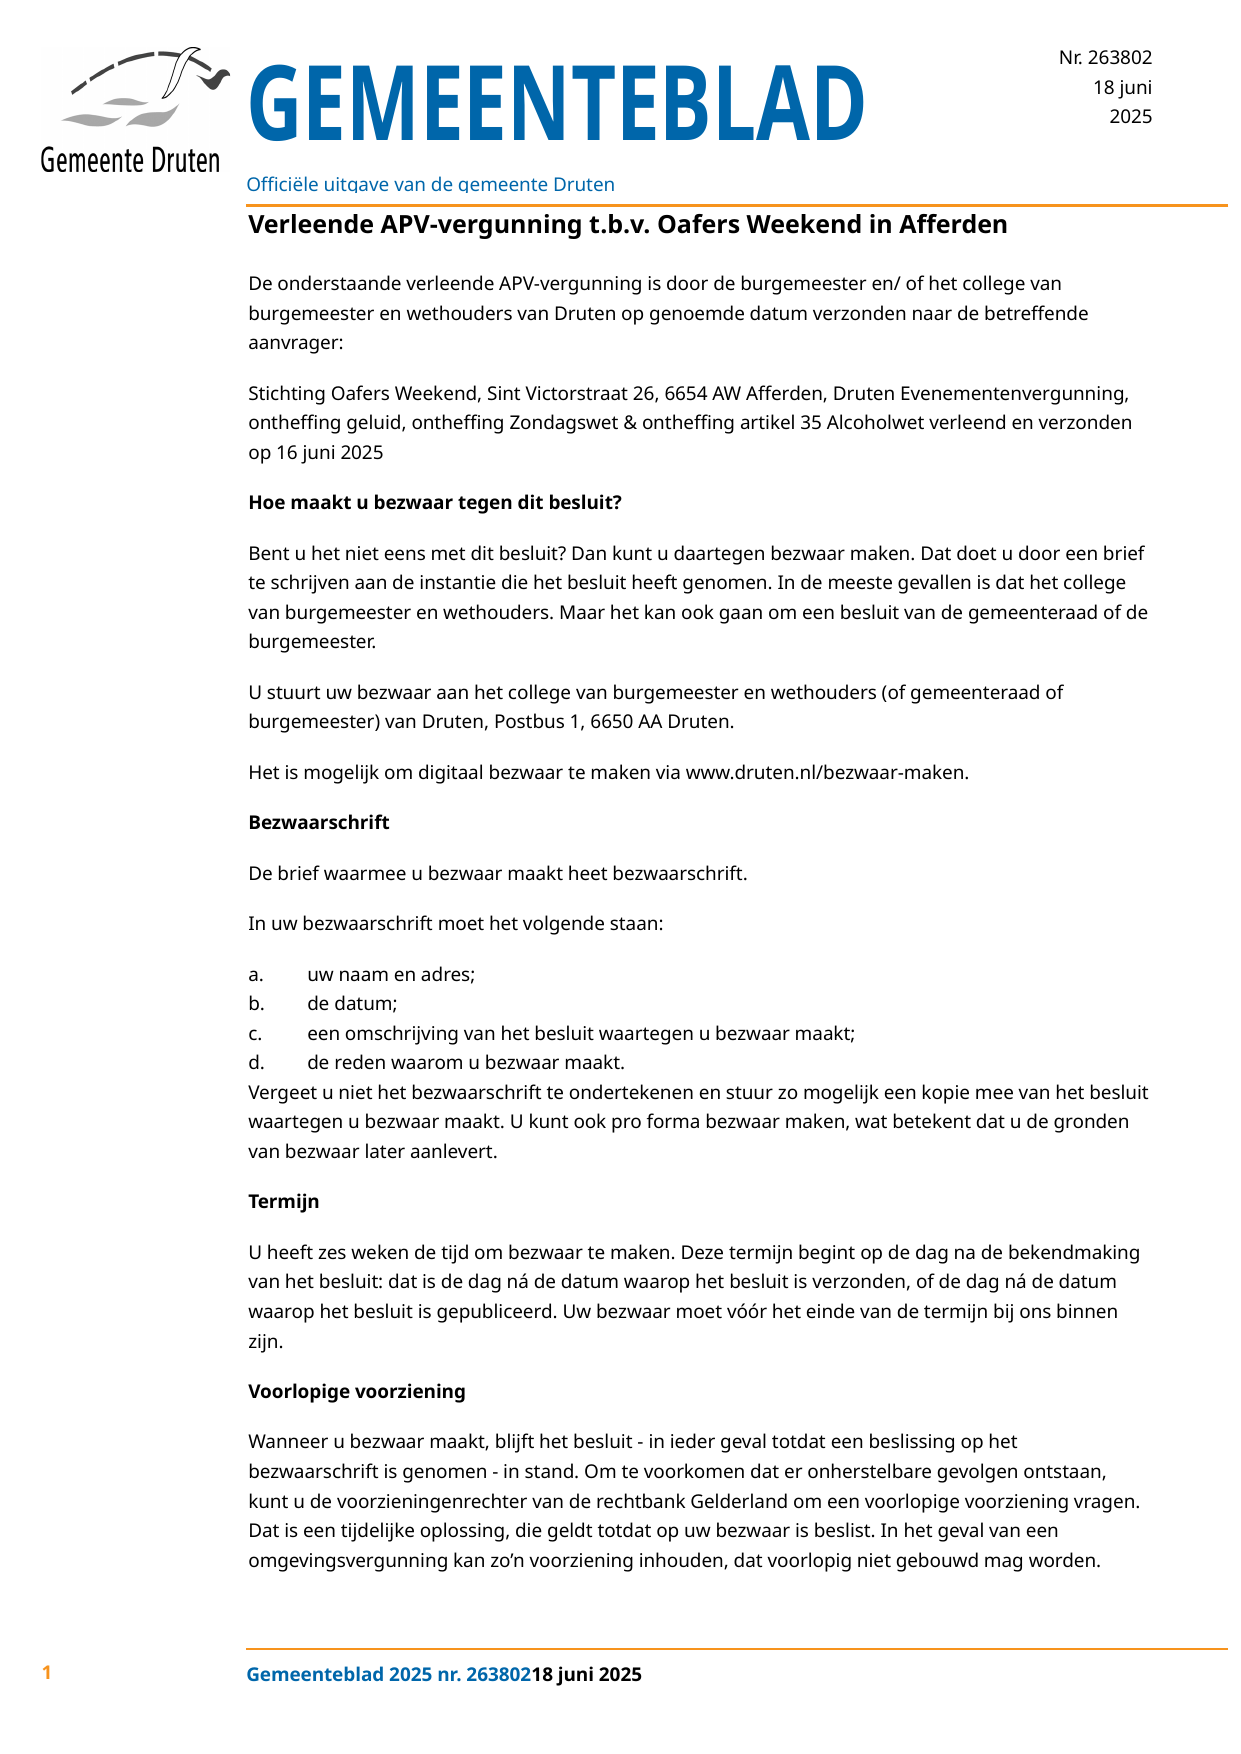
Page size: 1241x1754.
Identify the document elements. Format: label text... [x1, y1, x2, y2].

text De onderstaande verleende APV-vergunning is door de burgemeester en/ of het college van burgemeester en wethouders van Druten op genoemde datum verzonden naar de betreffende aanvrager: [248, 270, 1152, 355]
text Termijn [248, 1189, 1152, 1214]
list uw naam en adres; [248, 961, 1152, 986]
list een omschrijving van het besluit waartegen u bezwaar maakt; [248, 1020, 1152, 1046]
picture [41, 47, 231, 172]
text Hoe maakt u bezwaar tegen dit besluit? [248, 489, 1152, 515]
text Stichting Oafers Weekend, Sint Victorstraat 26, 6654 AW Afferden, Druten Evenementenvergunning, ontheffing geluid, ontheffing Zondagswet & ontheffing artikel 35 Alcoholwet verleend en verzonden op 16 juni 2025 [248, 380, 1152, 465]
list de reden waarom u bezwaar maakt. [248, 1049, 1152, 1075]
text Vergeet u niet het bezwaarschrift te ondertekenen en stuur zo mogelijk een kopie mee van het besluit waartegen u bezwaar maakt. U kunt ook pro forma bezwaar maken, wat betekent dat u de gronden van bezwaar later aanlevert. [248, 1079, 1152, 1164]
text U heeft zes weken de tijd om bezwaar te maken. Deze termijn begint op de dag na de bekendmaking van het besluit: dat is de dag ná de datum waarop het besluit is verzonden, of de dag ná de datum waarop het besluit is gepubliceerd. Uw bezwaar moet vóór het einde van de termijn bij ons binnen zijn. [248, 1239, 1152, 1353]
text Wanneer u bezwaar maakt, blijft het besluit - in ieder geval totdat een beslissing op het bezwaarschrift is genomen - in stand. Om te voorkomen dat er onherstelbare gevolgen ontstaan, kunt u de voorzieningenrechter van de rechtbank Gelderland om een voorlopige voorziening vragen. Dat is een tijdelijke oplossing, die geldt totdat op uw bezwaar is beslist. In het geval van een omgevingsvergunning kan zo’n voorziening inhouden, dat voorlopig niet gebouwd mag worden. [248, 1429, 1152, 1573]
list de datum; [248, 990, 1152, 1016]
text Voorlopige voorziening [248, 1378, 1152, 1404]
text Het is mogelijk om digitaal bezwaar te maken via www.druten.nl/bezwaar-maken. [248, 759, 1152, 785]
text De brief waarmee u bezwaar maakt heet bezwaarschrift. [248, 860, 1152, 886]
text U stuurt uw bezwaar aan het college van burgemeester en wethouders (of gemeenteraad of burgemeester) van Druten, Postbus 1, 6650 AA Druten. [248, 679, 1152, 734]
text In uw bezwaarschrift moet het volgende staan: [248, 910, 1152, 936]
text Verleende APV-vergunning t.b.v. Oafers Weekend in Afferden [248, 207, 1152, 241]
text Bezwaarschrift [248, 809, 1152, 835]
text Bent u het niet eens met dit besluit? Dan kunt u daartegen bezwaar maken. Dat doet u door een brief te schrijven aan de instantie die het besluit heeft genomen. In de meeste gevallen is dat het college van burgemeester en wethouders. Maar het kan ook gaan om een besluit van de gemeenteraad of de burgemeester. [248, 540, 1152, 654]
